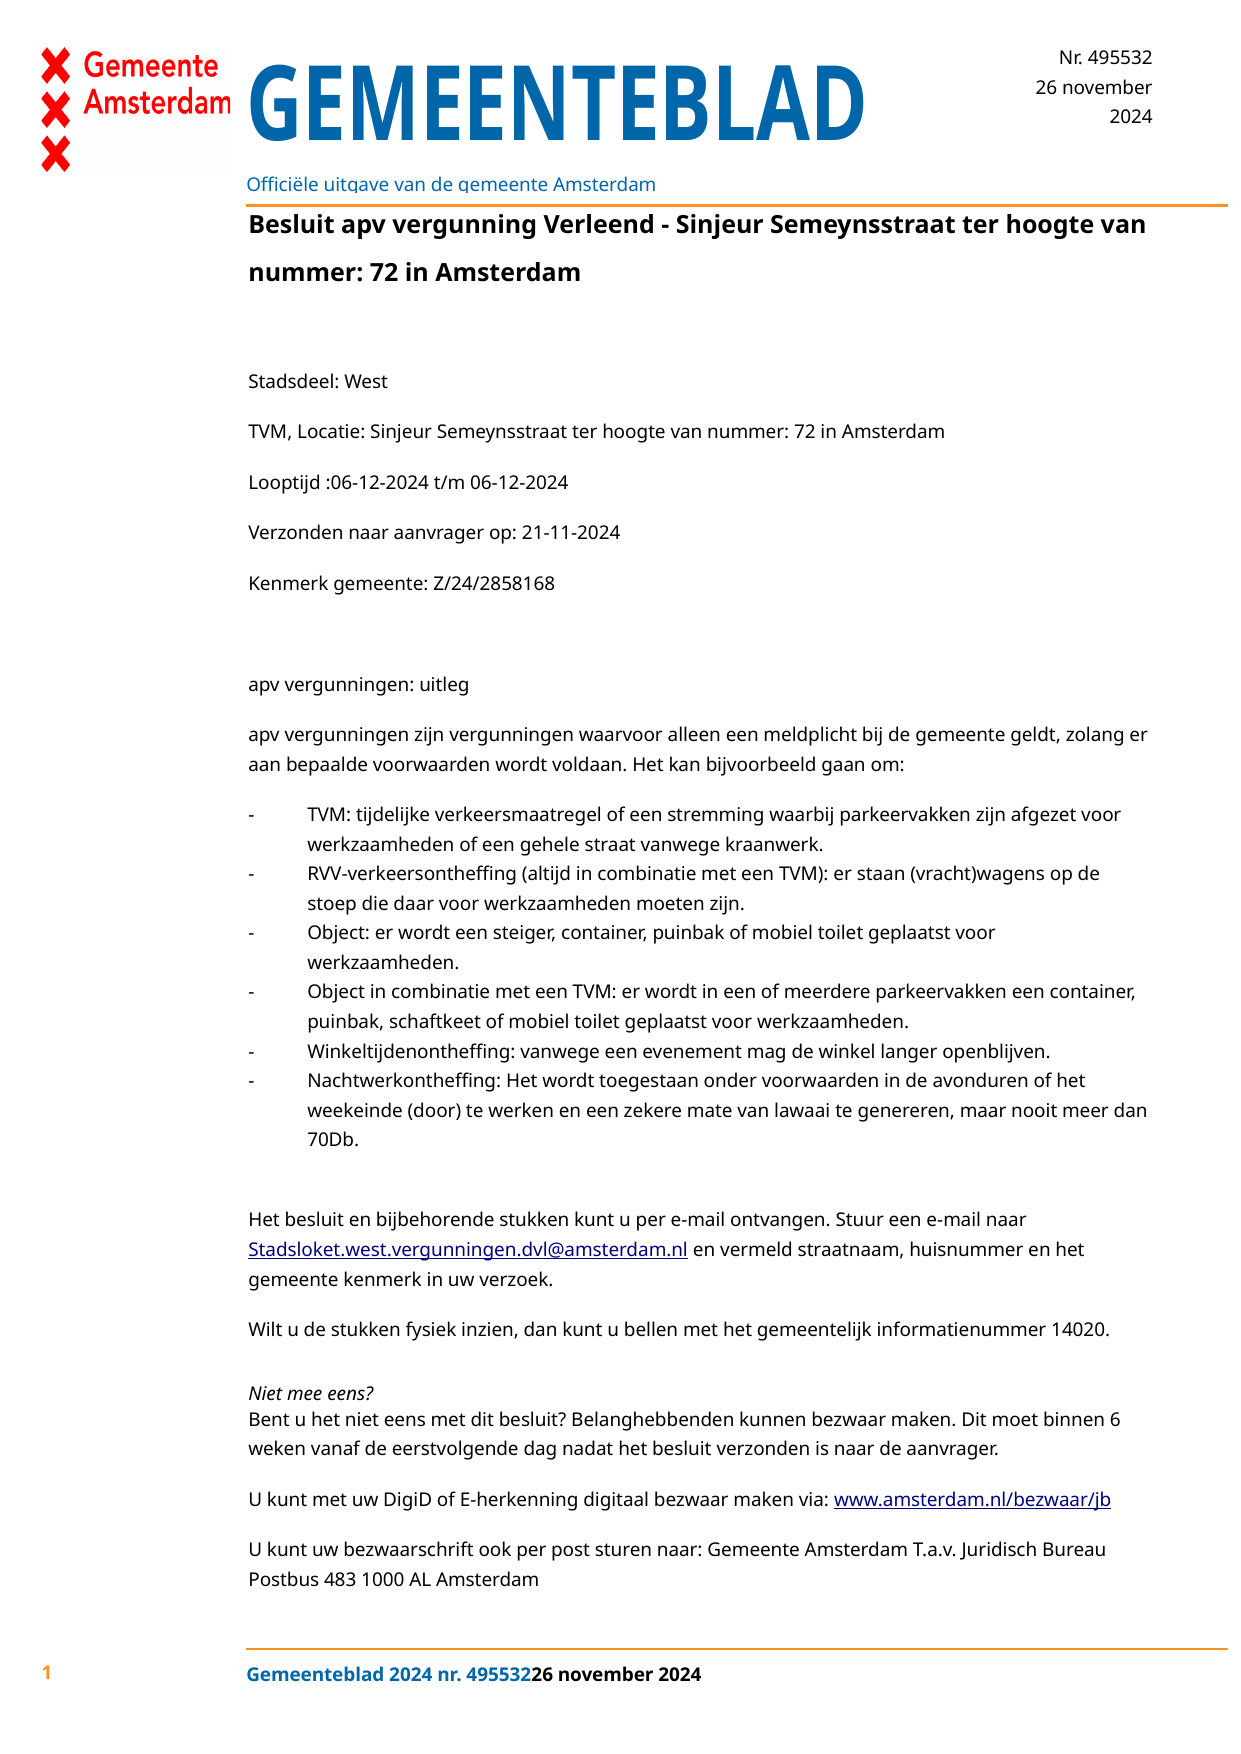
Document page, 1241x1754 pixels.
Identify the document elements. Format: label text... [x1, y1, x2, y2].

list Object: er wordt een steiger, container, puinbak of mobiel toilet geplaatst voor werkzaamheden. [248, 919, 1152, 975]
list RVV-verkeersontheffing (altijd in combinatie met een TVM): er staan (vracht)wagens op de stoep die daar voor werkzaamheden moeten zijn. [248, 860, 1152, 916]
text Wilt u de stukken fysiek inzien, dan kunt u bellen met het gemeentelijk informatienummer 14020. [248, 1316, 1152, 1342]
text Het besluit en bijbehorende stukken kunt u per e-mail ontvangen. Stuur een e-mail naar Stadsloket.west.vergunningen.dvl@amsterdam.nl en vermeld straatnaam, huisnummer en het gemeente kenmerk in uw verzoek. [248, 1207, 1152, 1292]
text Kenmerk gemeente: Z/24/2858168 [248, 570, 1152, 596]
text Niet mee eens? [248, 1380, 1152, 1406]
text TVM, Locatie: Sinjeur Semeynsstraat ter hoogte van nummer: 72 in Amsterdam [248, 419, 1152, 444]
text Stadsdeel: West [248, 368, 1152, 394]
text Looptijd :06-12-2024 t/m 06-12-2024 [248, 469, 1152, 495]
text Bent u het niet eens met dit besluit? Belanghebbenden kunnen bezwaar maken. Dit moet binnen 6 weken vanaf de eerstvolgende dag nadat het besluit verzonden is naar de aanvrager. [248, 1406, 1152, 1461]
list Nachtwerkontheffing: Het wordt toegestaan onder voorwaarden in de avonduren of het weekeinde (door) te werken en een zekere mate van lawaai te genereren, maar nooit meer dan 70Db. [248, 1067, 1152, 1152]
text Besluit apv vergunning Verleend - Sinjeur Semeynsstraat ter hoogte van nummer: 72 in Amsterdam [248, 207, 1152, 288]
list Object in combinatie met een TVM: er wordt in een of meerdere parkeervakken een container, puinbak, schaftkeet of mobiel toilet geplaatst voor werkzaamheden. [248, 979, 1152, 1034]
list TVM: tijdelijke verkeersmaatregel of een stremming waarbij parkeervakken zijn afgezet voor werkzaamheden of een gehele straat vanwege kraanwerk. [248, 801, 1152, 857]
text U kunt uw bezwaarschrift ook per post sturen naar: Gemeente Amsterdam T.a.v. Juridisch Bureau Postbus 483 1000 AL Amsterdam [248, 1536, 1152, 1592]
text apv vergunningen: uitleg [248, 671, 1152, 697]
text apv vergunningen zijn vergunningen waarvoor alleen een meldplicht bij de gemeente geldt, zolang er aan bepaalde voorwaarden wordt voldaan. Het kan bijvoorbeeld gaan om: [248, 721, 1152, 777]
text Verzonden naar aanvrager op: 21-11-2024 [248, 519, 1152, 545]
text U kunt met uw DigiD of E-herkenning digitaal bezwaar maken via: www.amsterdam.nl/bezwaar/jb [248, 1486, 1152, 1512]
picture [41, 47, 231, 172]
list Winkeltijdenontheffing: vanwege een evenement mag de winkel langer openblijven. [248, 1038, 1152, 1064]
